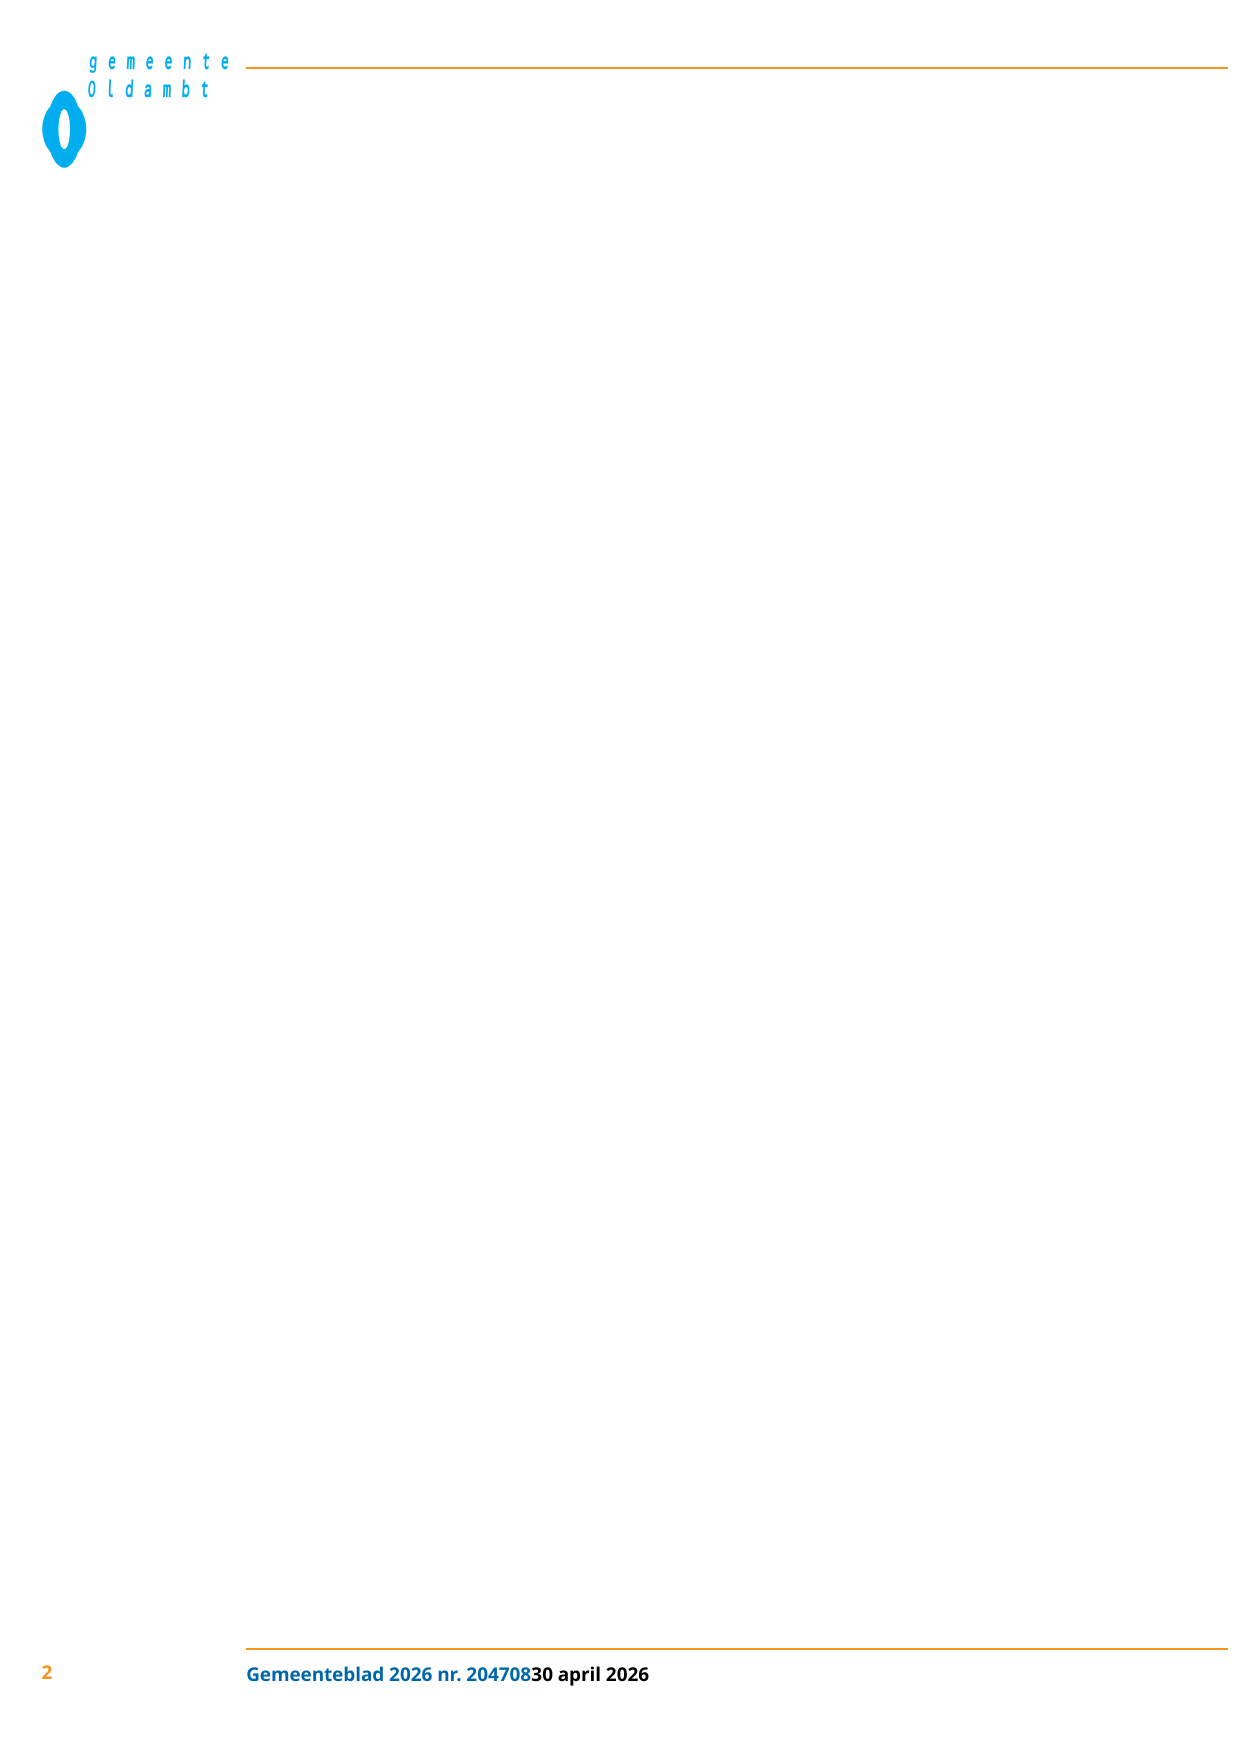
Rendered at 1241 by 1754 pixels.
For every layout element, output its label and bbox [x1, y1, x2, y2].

picture [41, 47, 231, 172]
